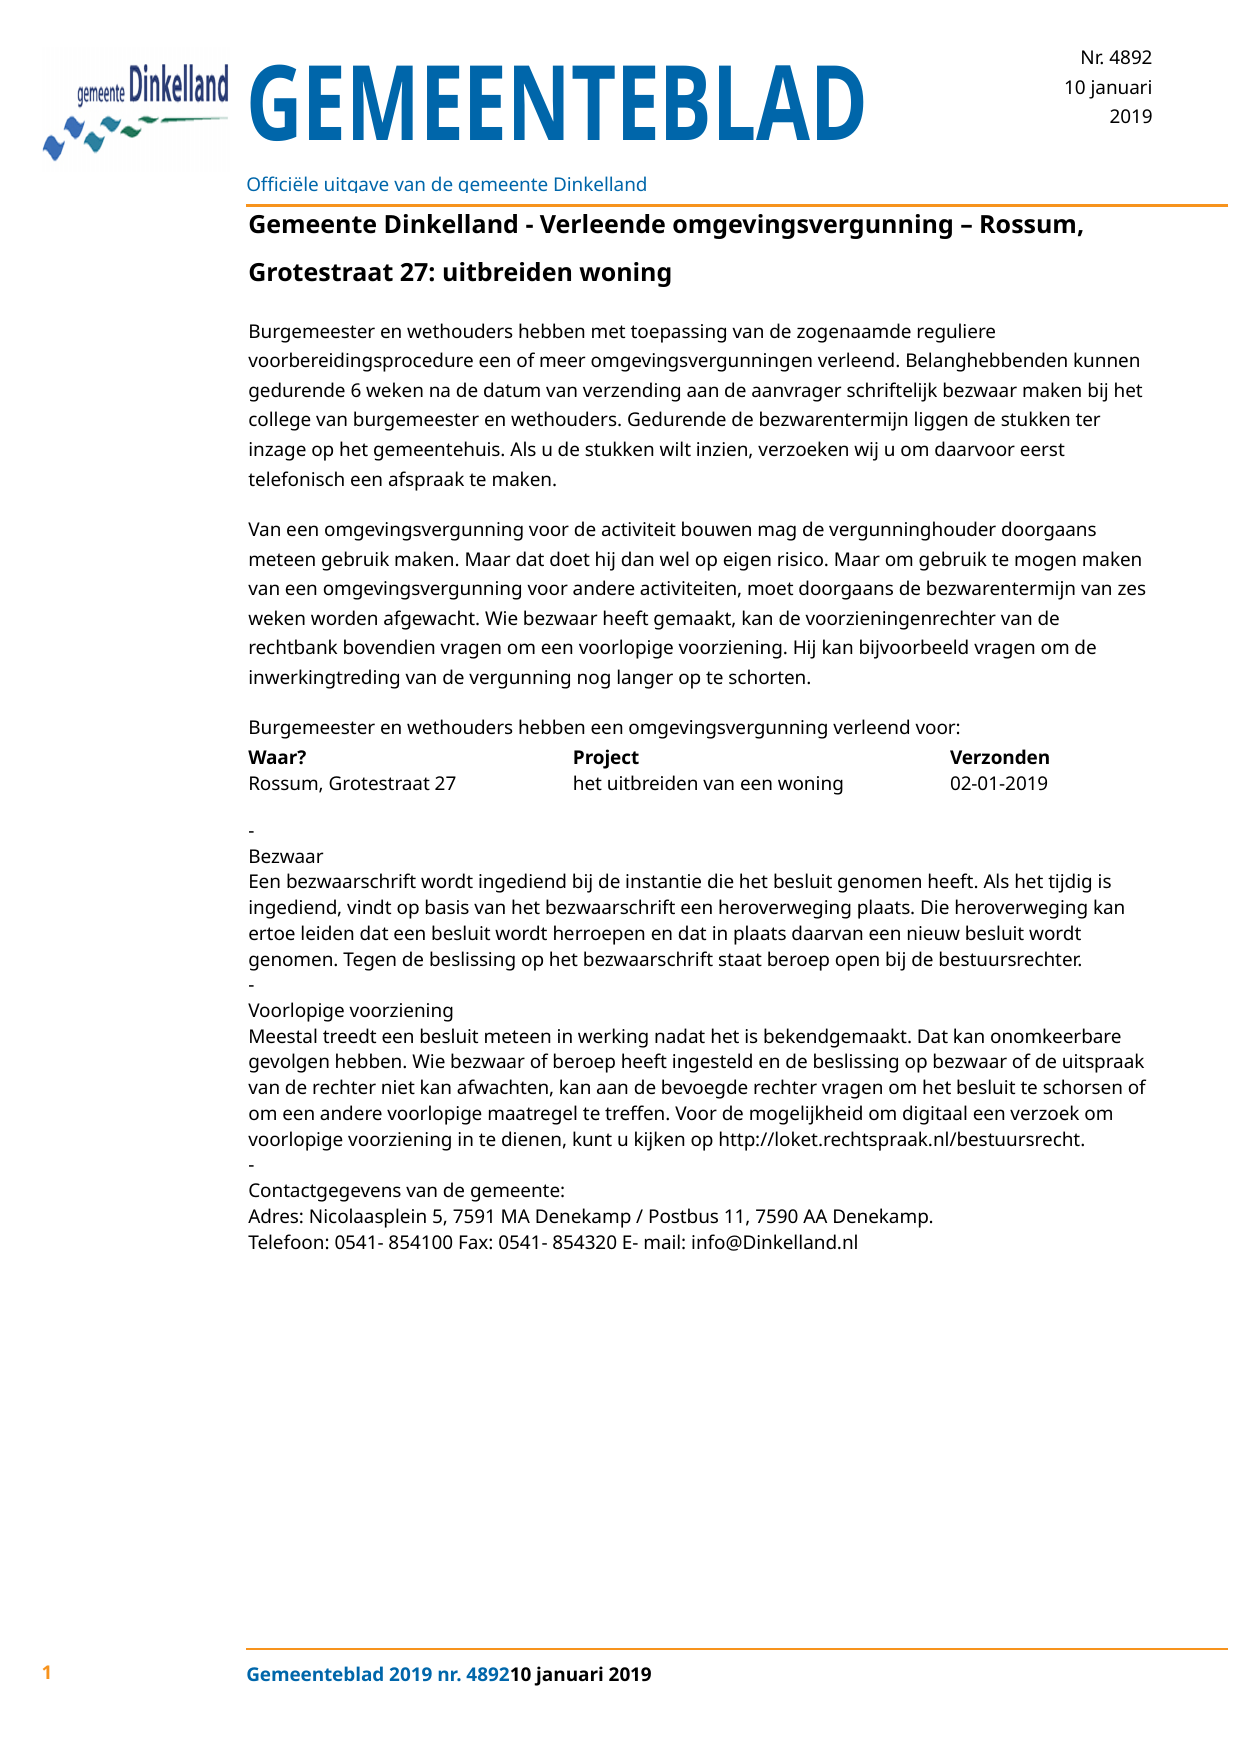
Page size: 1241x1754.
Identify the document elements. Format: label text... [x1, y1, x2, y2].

table_cell Rossum, Grotestraat 27 [248, 770, 573, 796]
text Telefoon: 0541- 854100 Fax: 0541- 854320 E- mail: info@Dinkelland.nl [248, 1229, 1152, 1254]
table_cell 02-01-2019 [950, 770, 1152, 796]
text Burgemeester en wethouders hebben een omgevingsvergunning verleend voor: [248, 714, 1152, 740]
table_header Waar? [248, 744, 573, 770]
table_header Project [573, 744, 950, 770]
text - [248, 1152, 1152, 1177]
text - [248, 972, 1152, 997]
text Gemeente Dinkelland - Verleende omgevingsvergunning – Rossum, Grotestraat 27: uitbreiden woning [248, 207, 1152, 288]
text Van een omgevingsvergunning voor de activiteit bouwen mag de vergunninghouder doorgaans meteen gebruik maken. Maar dat doet hij dan wel op eigen risico. Maar om gebruik te mogen maken van een omgevingsvergunning voor andere activiteiten, moet doorgaans de bezwarentermijn van zes weken worden afgewacht. Wie bezwaar heeft gemaakt, kan de voorzieningenrechter van de rechtbank bovendien vragen om een voorlopige voorziening. Hij kan bijvoorbeeld vragen om de inwerkingtreding van de vergunning nog langer op te schorten. [248, 516, 1152, 690]
text Bezwaar [248, 843, 1152, 869]
text Een bezwaarschrift wordt ingediend bij de instantie die het besluit genomen heeft. Als het tijdig is ingediend, vindt op basis van het bezwaarschrift een heroverweging plaats. Die heroverweging kan ertoe leiden dat een besluit wordt herroepen en dat in plaats daarvan een nieuw besluit wordt genomen. Tegen de beslissing op het bezwaarschrift staat beroep open bij de bestuursrechter. [248, 869, 1152, 972]
text - [248, 817, 1152, 843]
picture [41, 47, 231, 172]
table_cell het uitbreiden van een woning [573, 770, 950, 796]
table_header Verzonden [950, 744, 1152, 770]
text Voorlopige voorziening [248, 997, 1152, 1023]
text Meestal treedt een besluit meteen in werking nadat het is bekendgemaakt. Dat kan onomkeerbare gevolgen hebben. Wie bezwaar of beroep heeft ingesteld en de beslissing op bezwaar of de uitspraak van de rechter niet kan afwachten, kan aan de bevoegde rechter vragen om het besluit te schorsen of om een andere voorlopige maatregel te treffen. Voor de mogelijkheid om digitaal een verzoek om voorlopige voorziening in te dienen, kunt u kijken op http://loket.rechtspraak.nl/bestuursrecht. [248, 1023, 1152, 1152]
text Adres: Nicolaasplein 5, 7591 MA Denekamp / Postbus 11, 7590 AA Denekamp. [248, 1203, 1152, 1229]
text Burgemeester en wethouders hebben met toepassing van de zogenaamde reguliere voorbereidingsprocedure een of meer omgevingsvergunningen verleend. Belanghebbenden kunnen gedurende 6 weken na de datum van verzending aan de aanvrager schriftelijk bezwaar maken bij het college van burgemeester en wethouders. Gedurende de bezwarentermijn liggen de stukken ter inzage op het gemeentehuis. Als u de stukken wilt inzien, verzoeken wij u om daarvoor eerst telefonisch een afspraak te maken. [248, 318, 1152, 492]
text Contactgegevens van de gemeente: [248, 1177, 1152, 1203]
